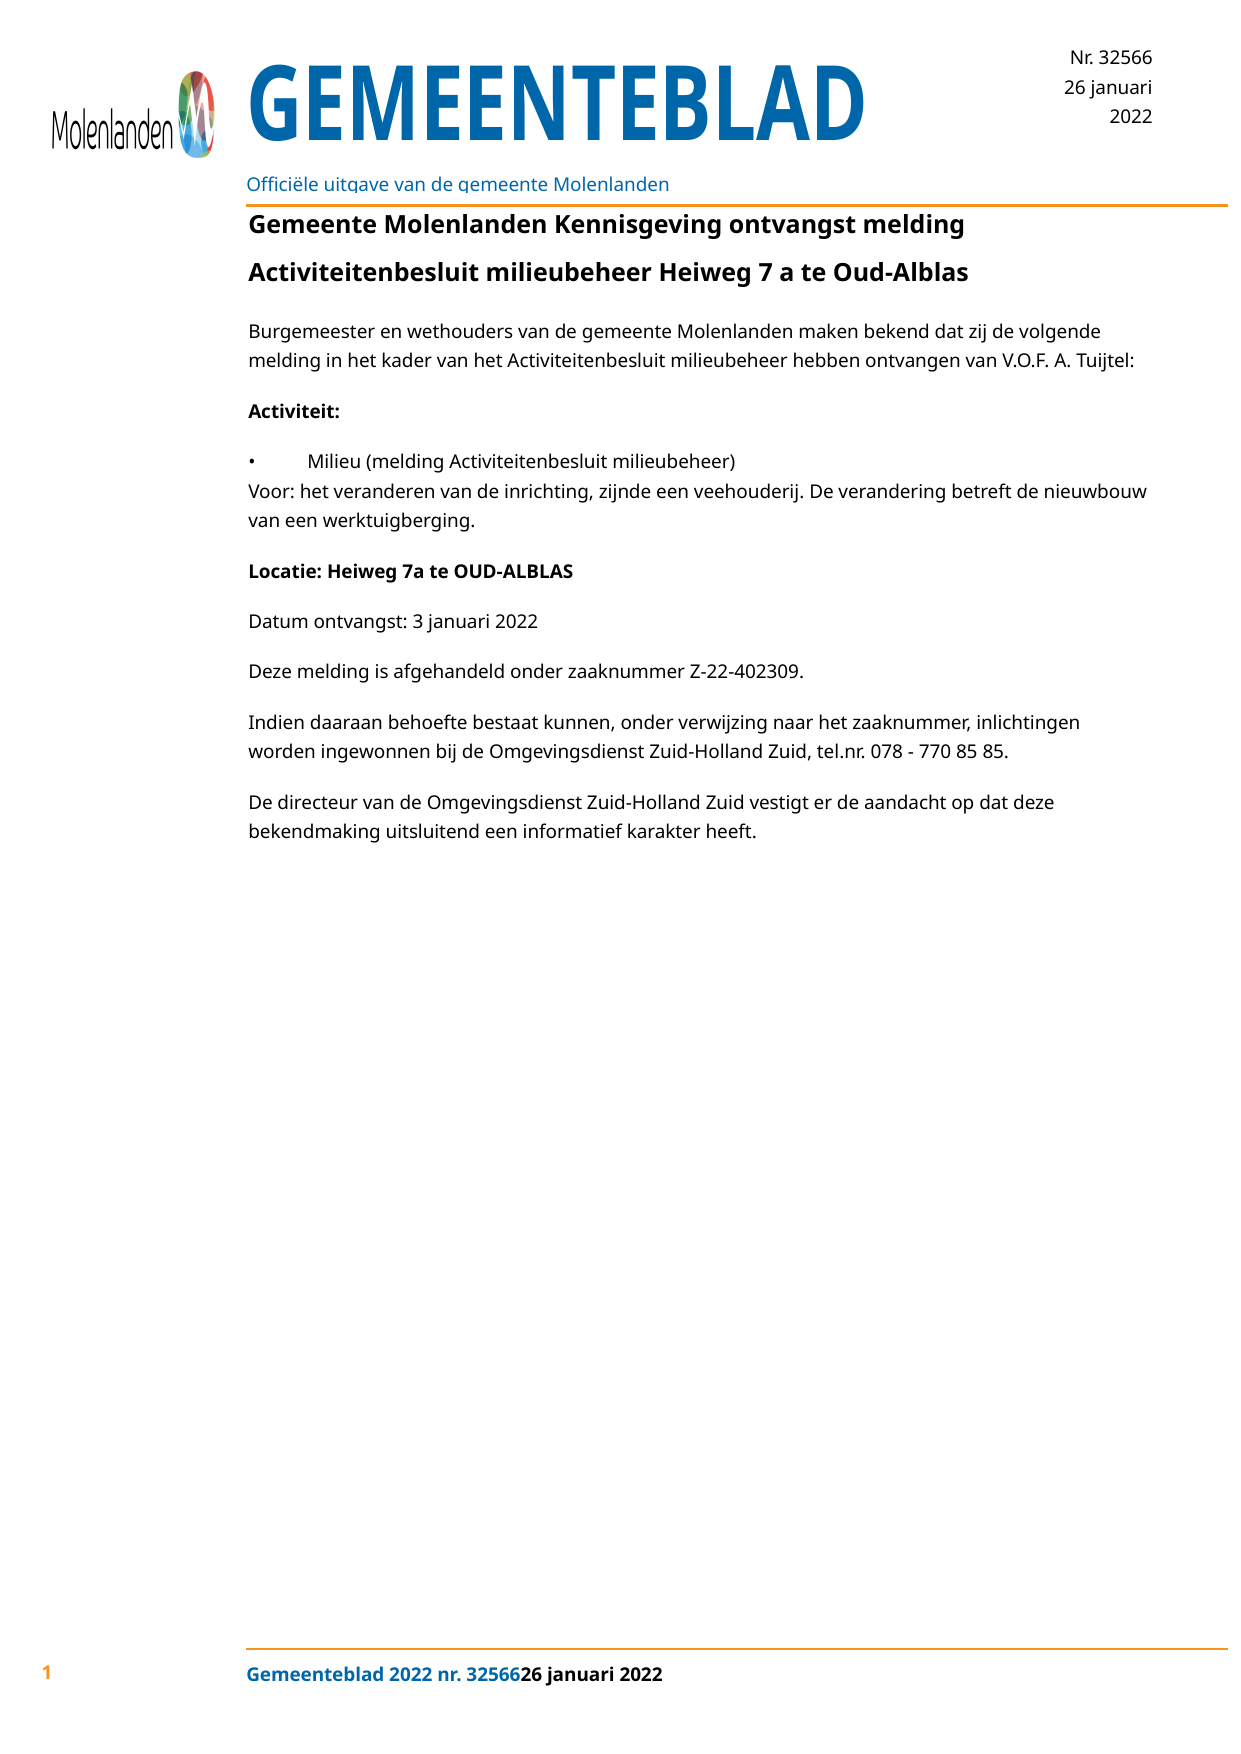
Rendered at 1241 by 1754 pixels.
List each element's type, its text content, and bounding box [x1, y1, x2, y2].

picture [41, 47, 231, 172]
text Burgemeester en wethouders van de gemeente Molenlanden maken bekend dat zij de volgende melding in het kader van het Activiteitenbesluit milieubeheer hebben ontvangen van V.O.F. A. Tuijtel: [248, 318, 1152, 373]
text Deze melding is afgehandeld onder zaaknummer Z-22-402309. [248, 659, 1152, 684]
list Milieu (melding Activiteitenbesluit milieubeheer) [248, 448, 1152, 474]
text Activiteit: [248, 398, 1152, 424]
text Indien daaraan behoefte bestaat kunnen, onder verwijzing naar het zaaknummer, inlichtingen worden ingewonnen bij de Omgevingsdienst Zuid-Holland Zuid, tel.nr. 078 - 770 85 85. [248, 709, 1152, 764]
text Locatie: Heiweg 7a te OUD-ALBLAS [248, 558, 1152, 584]
text De directeur van de Omgevingsdienst Zuid-Holland Zuid vestigt er de aandacht op dat deze bekendmaking uitsluitend een informatief karakter heeft. [248, 789, 1152, 844]
text Voor: het veranderen van de inrichting, zijnde een veehouderij. De verandering betreft de nieuwbouw van een werktuigberging. [248, 478, 1152, 533]
text Gemeente Molenlanden Kennisgeving ontvangst melding Activiteitenbesluit milieubeheer Heiweg 7 a te Oud-Alblas [248, 207, 1152, 288]
text Datum ontvangst: 3 januari 2022 [248, 608, 1152, 634]
